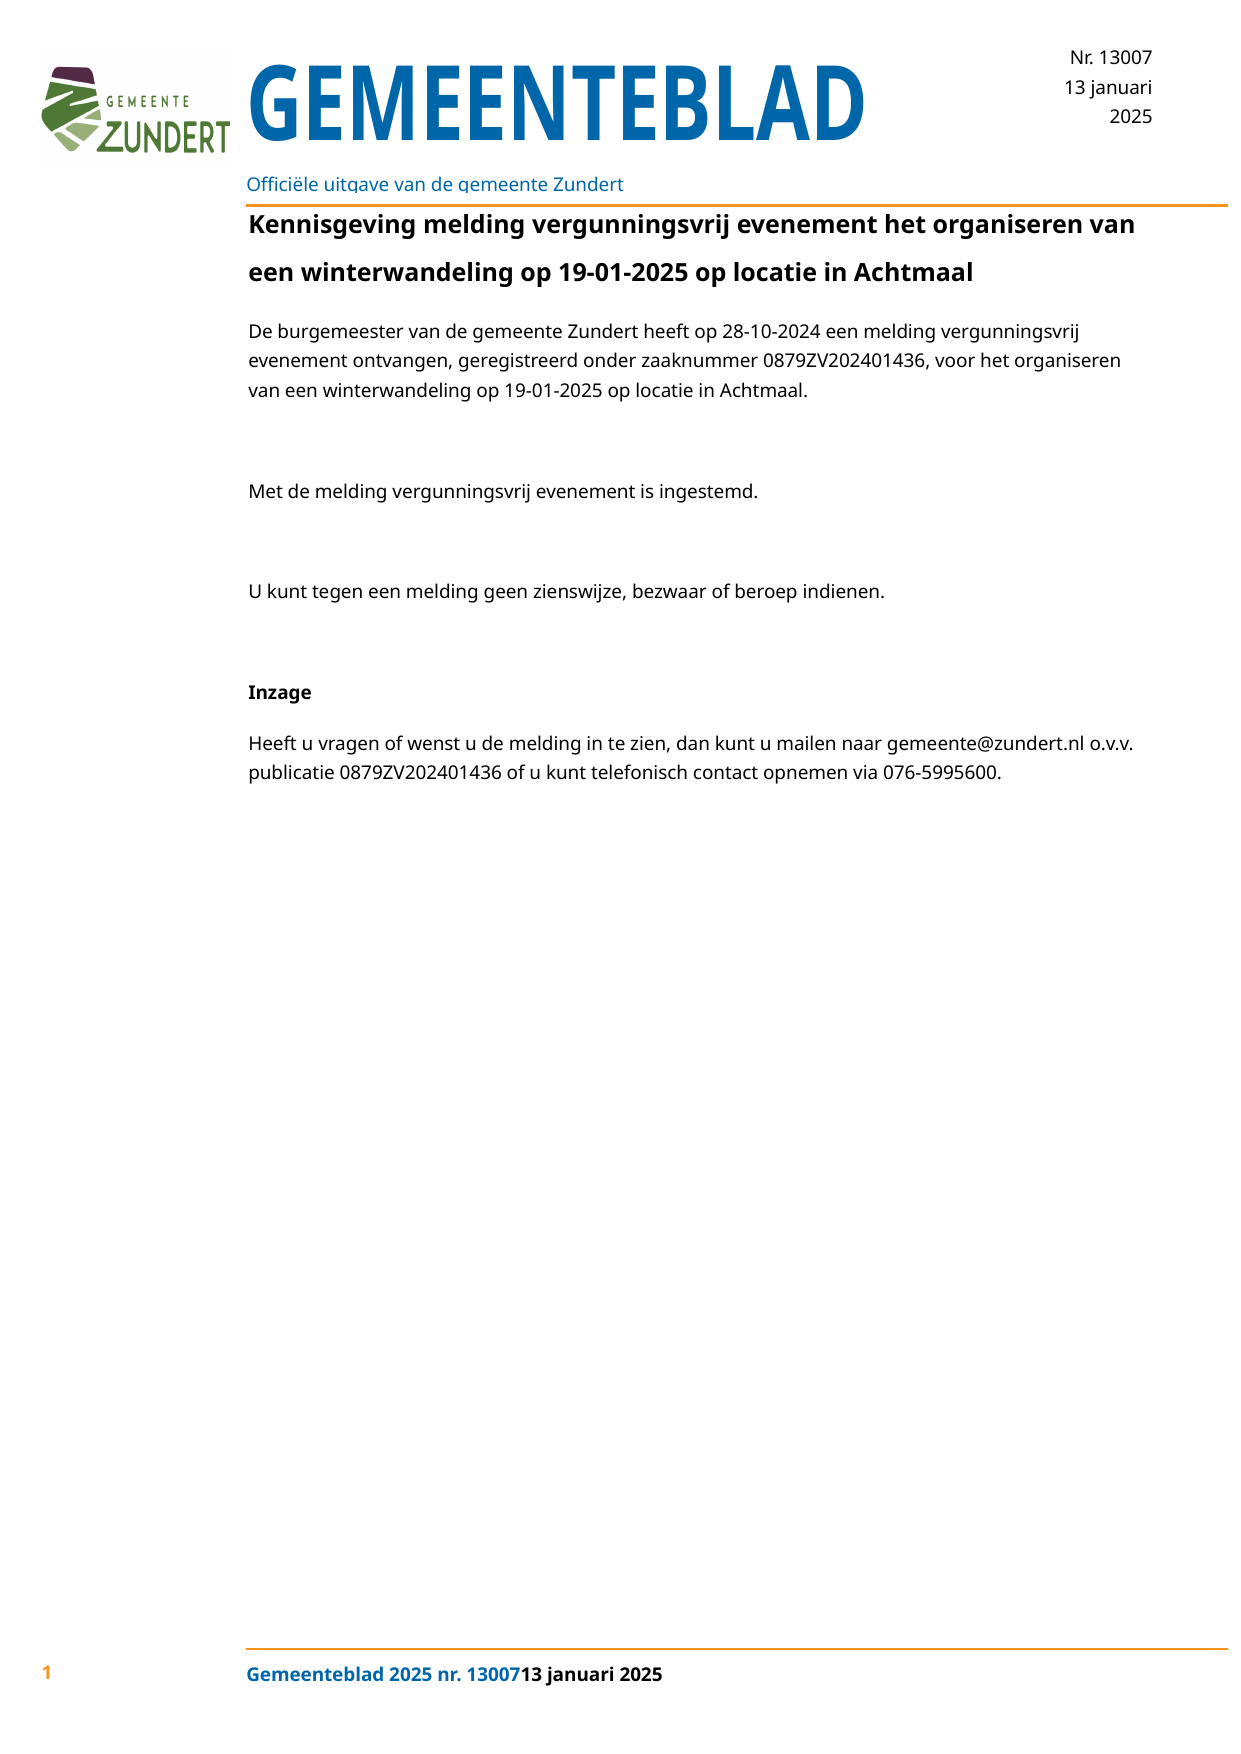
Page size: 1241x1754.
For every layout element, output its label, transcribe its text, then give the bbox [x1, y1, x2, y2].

text Met de melding vergunningsvrij evenement is ingestemd. [248, 478, 1152, 504]
text De burgemeester van de gemeente Zundert heeft op 28-10-2024 een melding vergunningsvrij evenement ontvangen, geregistreerd onder zaaknummer 0879ZV202401436, voor het organiseren van een winterwandeling op 19-01-2025 op locatie in Achtmaal. [248, 318, 1152, 403]
text Kennisgeving melding vergunningsvrij evenement het organiseren van een winterwandeling op 19-01-2025 op locatie in Achtmaal [248, 207, 1152, 288]
picture [41, 47, 231, 172]
text U kunt tegen een melding geen zienswijze, bezwaar of beroep indienen. [248, 579, 1152, 604]
text Inzage [248, 679, 1152, 705]
text Heeft u vragen of wenst u de melding in te zien, dan kunt u mailen naar gemeente@zundert.nl o.v.v. publicatie 0879ZV202401436 of u kunt telefonisch contact opnemen via 076-5995600. [248, 730, 1152, 785]
